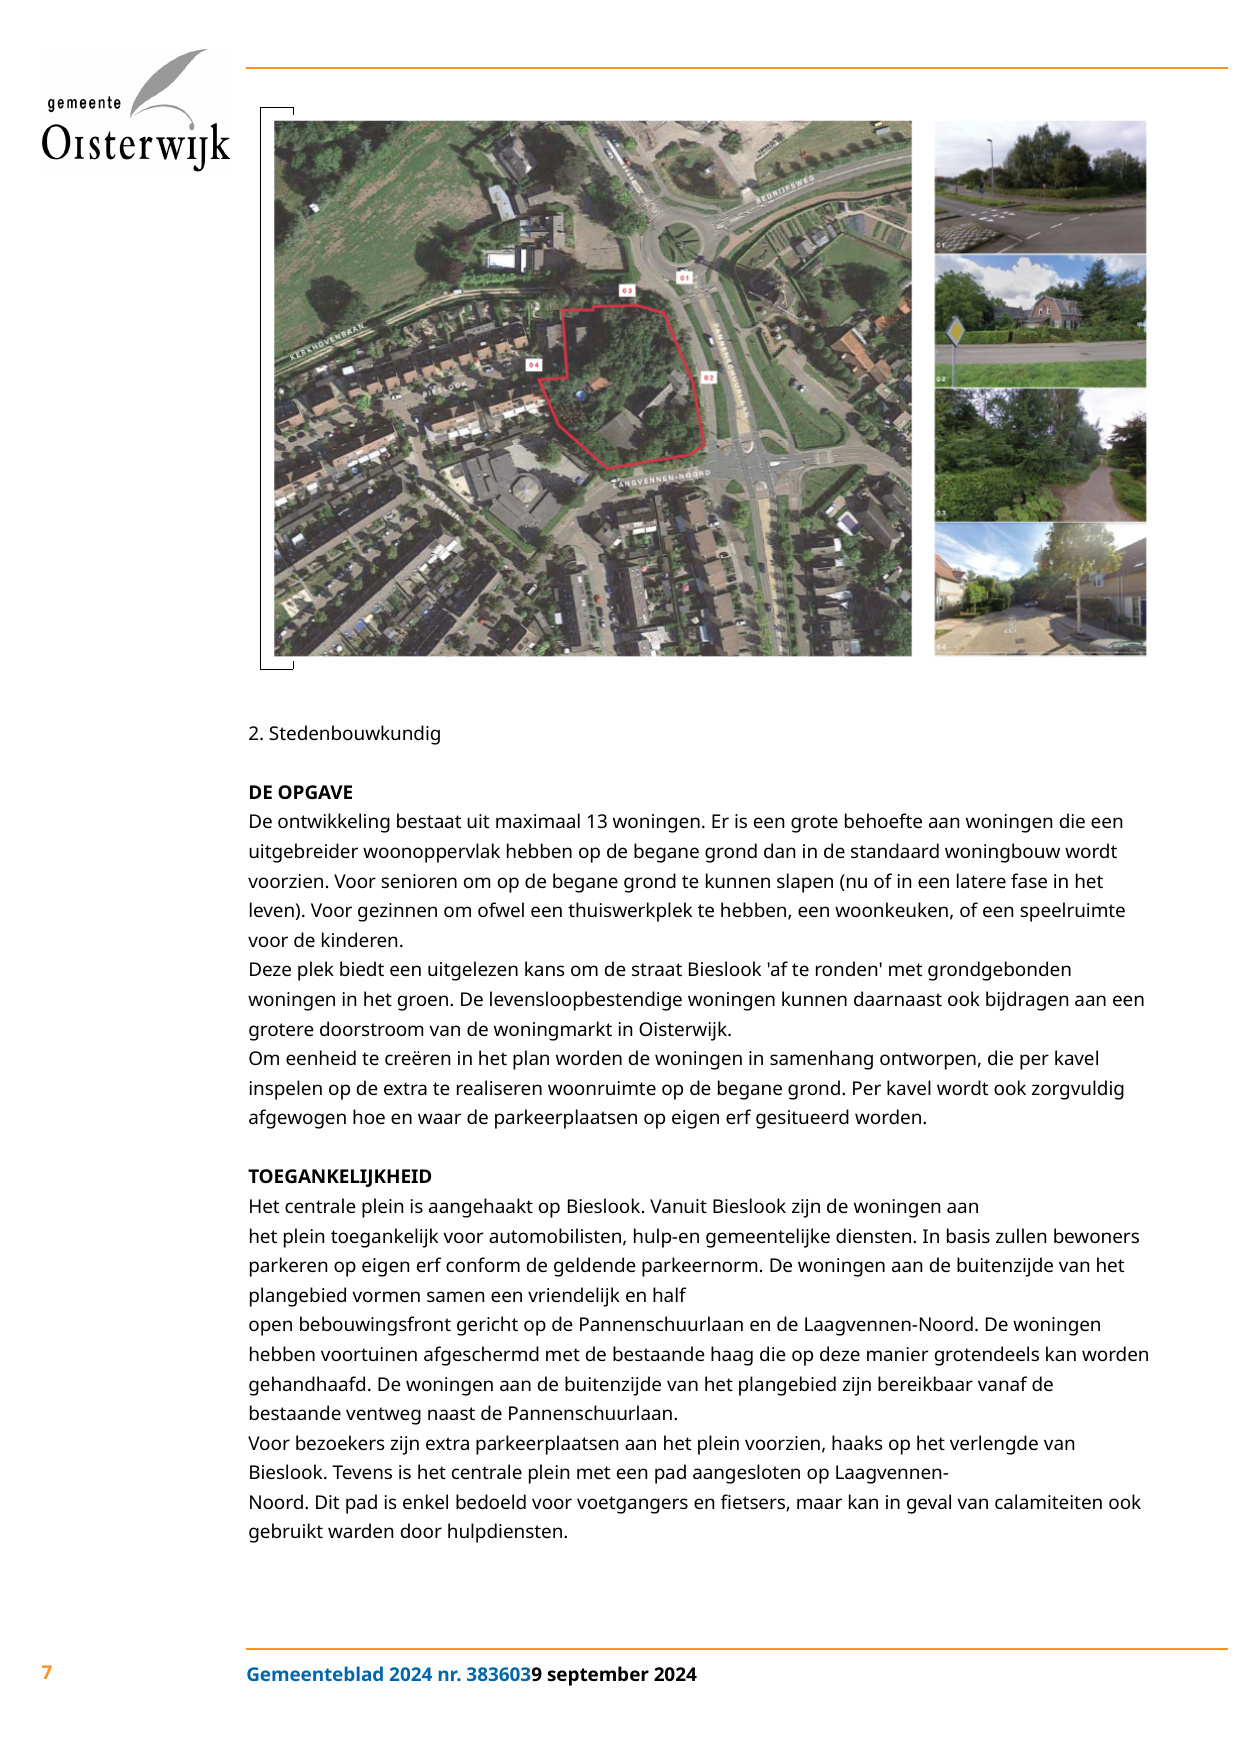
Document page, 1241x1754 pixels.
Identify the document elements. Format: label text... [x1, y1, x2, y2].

text Om eenheid te creëren in het plan worden de woningen in samenhang ontworpen, die per kavel inspelen op de extra te realiseren woonruimte op de begane grond. Per kavel wordt ook zorgvuldig afgewogen hoe en waar de parkeerplaatsen op eigen erf gesitueerd worden. [248, 1045, 1152, 1130]
text Voor bezoekers zijn extra parkeerplaatsen aan het plein voorzien, haaks op het verlengde van Bieslook. Tevens is het centrale plein met een pad aangesloten op Laagvennen-Noord. Dit pad is enkel bedoeld voor voetgangers en fietsers, maar kan in geval van calamiteiten ook gebruikt warden door hulpdiensten. [248, 1430, 1152, 1544]
text 2. Stedenbouwkundig [248, 720, 1152, 746]
text DE OPGAVE [248, 779, 1152, 805]
text TOEGANKELIJKHEID [248, 1164, 1152, 1189]
picture [268, 115, 1155, 661]
text Deze plek biedt een uitgelezen kans om de straat Bieslook 'af te ronden' met grondgebonden woningen in het groen. De levensloopbestendige woningen kunnen daarnaast ook bijdragen aan een grotere doorstroom van de woningmarkt in Oisterwijk. [248, 957, 1152, 1042]
picture [41, 47, 231, 172]
text De ontwikkeling bestaat uit maximaal 13 woningen. Er is een grote behoefte aan woningen die een uitgebreider woonoppervlak hebben op de begane grond dan in de standaard woningbouw wordt voorzien. Voor senioren om op de begane grond te kunnen slapen (nu of in een latere fase in het leven). Voor gezinnen om ofwel een thuiswerkplek te hebben, een woonkeuken, of een speelruimte voor de kinderen. [248, 809, 1152, 953]
text Het centrale plein is aangehaakt op Bieslook. Vanuit Bieslook zijn de woningen aan het plein toegankelijk voor automobilisten, hulp-en gemeentelijke diensten. In basis zullen bewoners parkeren op eigen erf conform de geldende parkeernorm. De woningen aan de buitenzijde van het plangebied vormen samen een vriendelijk en half open bebouwingsfront gericht op de Pannenschuurlaan en de Laagvennen-Noord. De woningen hebben voortuinen afgeschermd met de bestaande haag die op deze manier grotendeels kan worden gehandhaafd. De woningen aan de buitenzijde van het plangebied zijn bereikbaar vanaf de bestaande ventweg naast de Pannenschuurlaan. [248, 1193, 1152, 1426]
